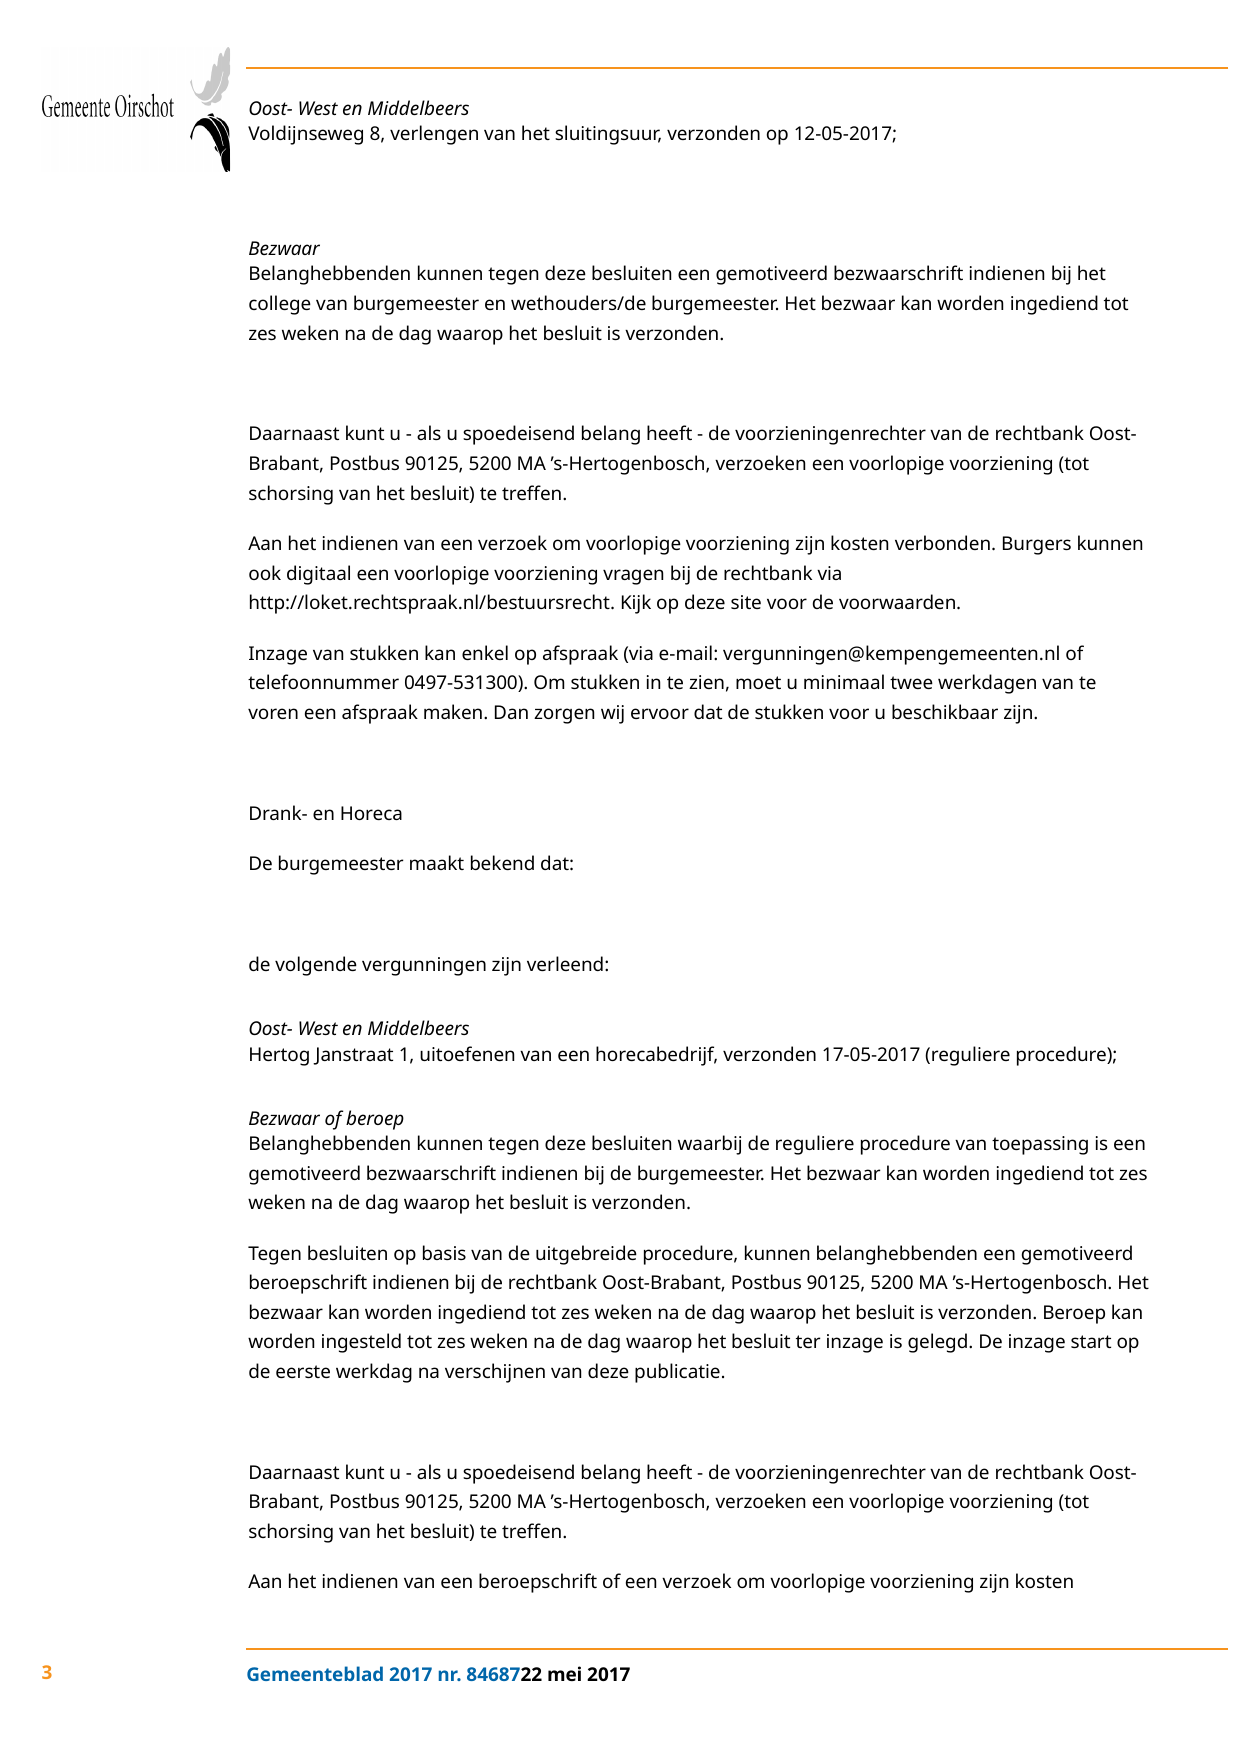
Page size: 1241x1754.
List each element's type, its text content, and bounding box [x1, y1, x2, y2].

text Oost- West en Middelbeers [248, 95, 1152, 121]
picture [41, 47, 231, 172]
text Belanghebbenden kunnen tegen deze besluiten een gemotiveerd bezwaarschrift indienen bij het college van burgemeester en wethouders/de burgemeester. Het bezwaar kan worden ingediend tot zes weken na de dag waarop het besluit is verzonden. [248, 261, 1152, 346]
text Bezwaar of beroep [248, 1105, 1152, 1130]
text Belanghebbenden kunnen tegen deze besluiten waarbij de reguliere procedure van toepassing is een gemotiveerd bezwaarschrift indienen bij de burgemeester. Het bezwaar kan worden ingediend tot zes weken na de dag waarop het besluit is verzonden. [248, 1130, 1152, 1215]
text Inzage van stukken kan enkel op afspraak (via e-mail: vergunningen@kempengemeenten.nl of telefoonnummer 0497-531300). Om stukken in te zien, moet u minimaal twee werkdagen van te voren een afspraak maken. Dan zorgen wij ervoor dat de stukken voor u beschikbaar zijn. [248, 640, 1152, 725]
text Daarnaast kunt u - als u spoedeisend belang heeft - de voorzieningenrechter van de rechtbank Oost-Brabant, Postbus 90125, 5200 MA ’s-Hertogenbosch, verzoeken een voorlopige voorziening (tot schorsing van het besluit) te treffen. [248, 1459, 1152, 1544]
text Tegen besluiten op basis van de uitgebreide procedure, kunnen belanghebbenden een gemotiveerd beroepschrift indienen bij de rechtbank Oost-Brabant, Postbus 90125, 5200 MA ’s-Hertogenbosch. Het bezwaar kan worden ingediend tot zes weken na de dag waarop het besluit is verzonden. Beroep kan worden ingesteld tot zes weken na de dag waarop het besluit ter inzage is gelegd. De inzage start op de eerste werkdag na verschijnen van deze publicatie. [248, 1240, 1152, 1384]
text de volgende vergunningen zijn verleend: [248, 951, 1152, 977]
text Oost- West en Middelbeers [248, 1015, 1152, 1041]
text Voldijnseweg 8, verlengen van het sluitingsuur, verzonden op 12-05-2017; [248, 121, 1152, 146]
text De burgemeester maakt bekend dat: [248, 850, 1152, 876]
text Bezwaar [248, 235, 1152, 261]
text Aan het indienen van een verzoek om voorlopige voorziening zijn kosten verbonden. Burgers kunnen ook digitaal een voorlopige voorziening vragen bij de rechtbank via http://loket.rechtspraak.nl/bestuursrecht. Kijk op deze site voor de voorwaarden. [248, 530, 1152, 615]
text Drank- en Horeca [248, 800, 1152, 826]
text Daarnaast kunt u - als u spoedeisend belang heeft - de voorzieningenrechter van de rechtbank Oost-Brabant, Postbus 90125, 5200 MA ’s-Hertogenbosch, verzoeken een voorlopige voorziening (tot schorsing van het besluit) te treffen. [248, 421, 1152, 506]
text Hertog Janstraat 1, uitoefenen van een horecabedrijf, verzonden 17-05-2017 (reguliere procedure); [248, 1041, 1152, 1066]
text Aan het indienen van een beroepschrift of een verzoek om voorlopige voorziening zijn kosten [248, 1569, 1152, 1594]
